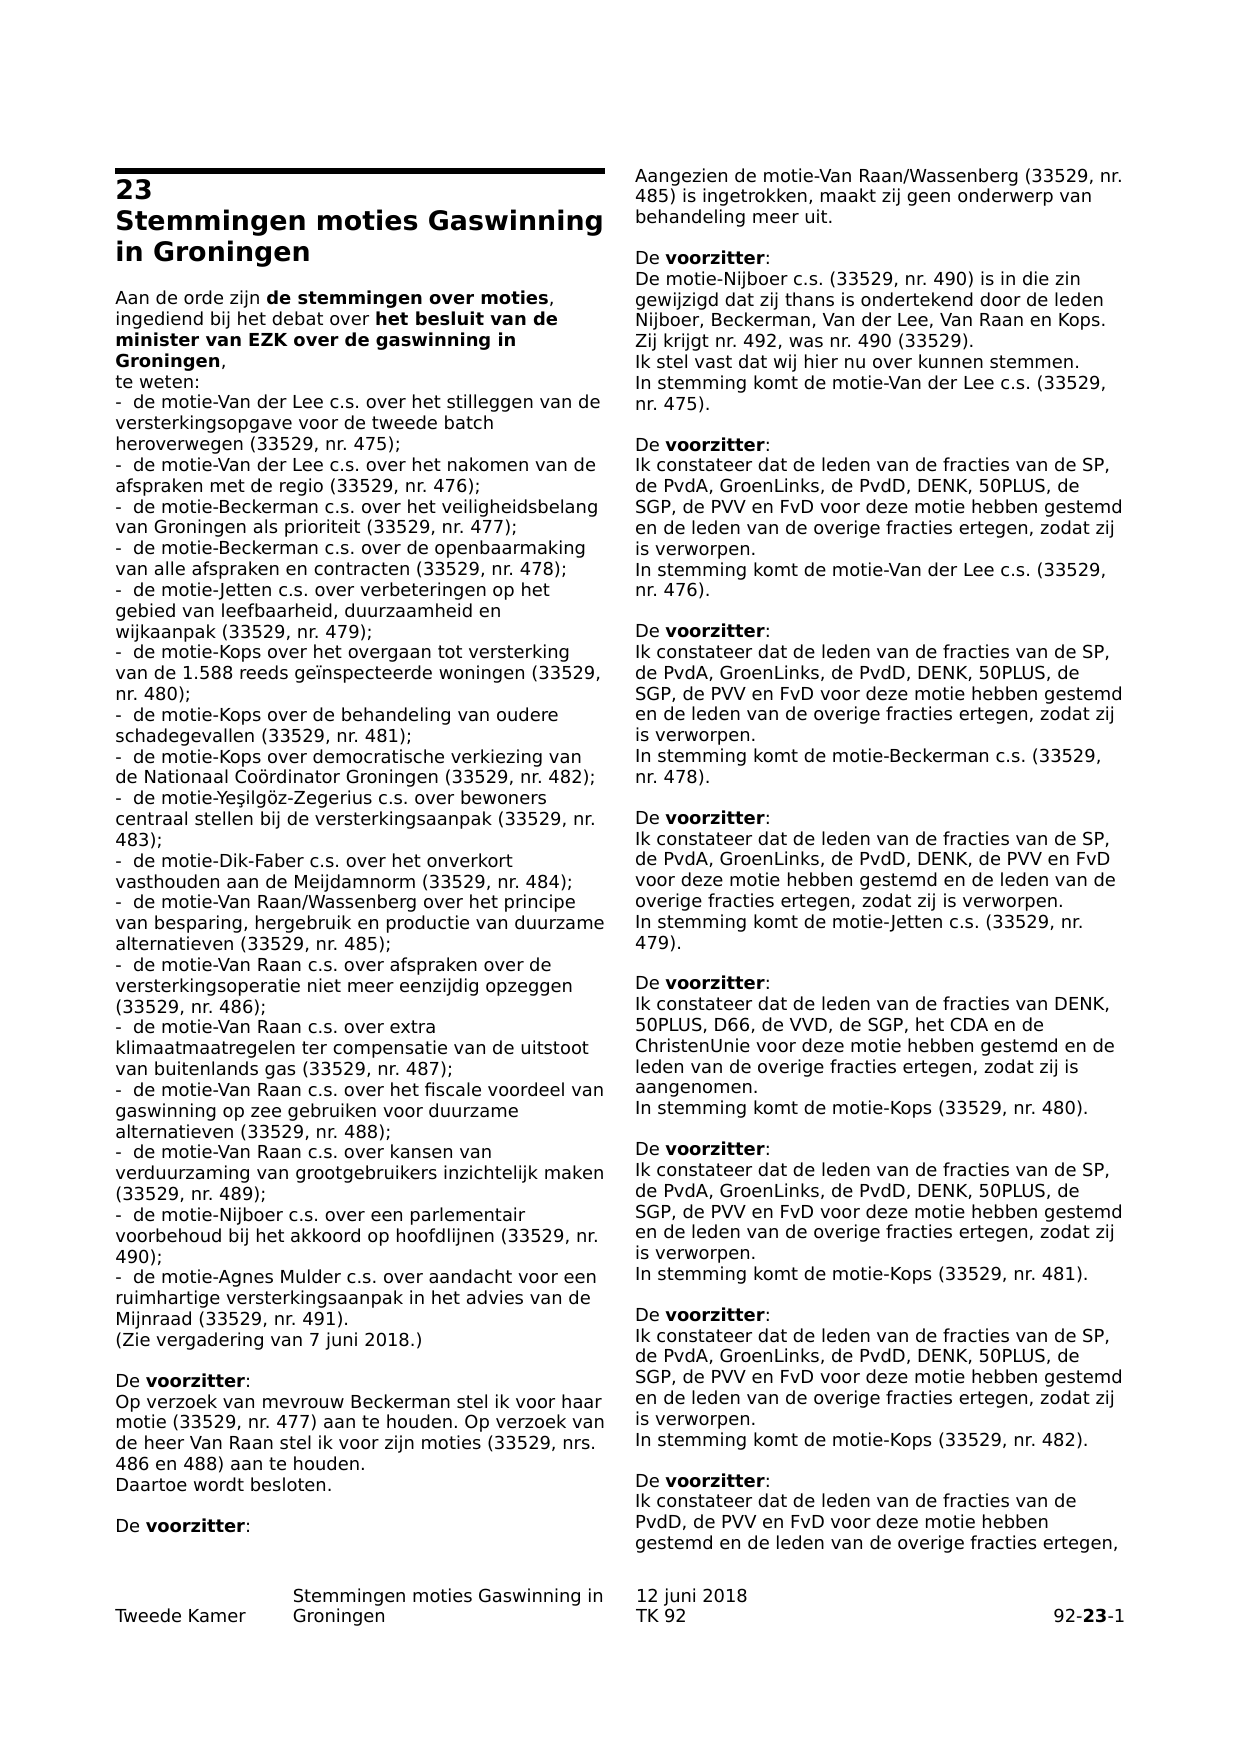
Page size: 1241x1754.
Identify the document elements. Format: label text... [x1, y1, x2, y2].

list de motie-Kops over democratische verkiezing van de Nationaal Coördinator Groningen (33529, nr. 482); [115, 746, 605, 788]
text Ik constateer dat de leden van de fracties van de PvdD, de PVV en FvD voor deze motie hebben gestemd en de leden van de overige fracties ertegen, [635, 1491, 1125, 1554]
text De voorzitter: [115, 1516, 605, 1536]
text In stemming komt de motie-Kops (33529, nr. 481). [635, 1264, 1125, 1285]
text De voorzitter: [635, 248, 1125, 268]
text De voorzitter: [115, 1371, 605, 1391]
list de motie-Van Raan c.s. over het fiscale voordeel van gaswinning op zee gebruiken voor duurzame alternatieven (33529, nr. 488); [115, 1080, 605, 1142]
list de motie-Kops over het overgaan tot versterking van de 1.588 reeds geïnspecteerde woningen (33529, nr. 480); [115, 642, 605, 705]
text De voorzitter: [635, 973, 1125, 994]
list de motie-Van Raan c.s. over afspraken over de versterkingsoperatie niet meer eenzijdig opzeggen (33529, nr. 486); [115, 955, 605, 1017]
list de motie-Van der Lee c.s. over het stilleggen van de versterkingsopgave voor de tweede batch heroverwegen (33529, nr. 475); [115, 392, 605, 455]
text In stemming komt de motie-Jetten c.s. (33529, nr. 479). [635, 912, 1125, 953]
text In stemming komt de motie-Van der Lee c.s. (33529, nr. 476). [635, 559, 1125, 601]
text De voorzitter: [635, 807, 1125, 828]
text De voorzitter: [635, 1139, 1125, 1160]
list de motie-Nijboer c.s. over een parlementair voorbehoud bij het akkoord op hoofdlijnen (33529, nr. 490); [115, 1205, 605, 1267]
text Zij krijgt nr. 492, was nr. 490 (33529). [635, 331, 1125, 352]
text te weten: [115, 371, 605, 392]
text Ik constateer dat de leden van de fracties van de SP, de PvdA, GroenLinks, de PvdD, DENK, 50PLUS, de SGP, de PVV en FvD voor deze motie hebben gestemd en de leden van de overige fracties ertegen, zodat zij is verworpen. [635, 1325, 1125, 1429]
text In stemming komt de motie-Kops (33529, nr. 480). [635, 1098, 1125, 1119]
text Daartoe wordt besloten. [115, 1475, 605, 1496]
text De voorzitter: [635, 1470, 1125, 1491]
text Op verzoek van mevrouw Beckerman stel ik voor haar motie (33529, nr. 477) aan te houden. Op verzoek van de heer Van Raan stel ik voor zijn moties (33529, nrs. 486 en 488) aan te houden. [115, 1391, 605, 1475]
list de motie-Agnes Mulder c.s. over aandacht voor een ruimhartige versterkingsaanpak in het advies van de Mijnraad (33529, nr. 491). [115, 1267, 605, 1330]
list de motie-Van Raan c.s. over kansen van verduurzaming van grootgebruikers inzichtelijk maken (33529, nr. 489); [115, 1142, 605, 1205]
text In stemming komt de motie-Beckerman c.s. (33529, nr. 478). [635, 746, 1125, 787]
text Ik constateer dat de leden van de fracties van DENK, 50PLUS, D66, de VVD, de SGP, het CDA en de ChristenUnie voor deze motie hebben gestemd en de leden van de overige fracties ertegen, zodat zij is aangenomen. [635, 994, 1125, 1098]
list de motie-Van Raan c.s. over extra klimaatmaatregelen ter compensatie van de uitstoot van buitenlands gas (33529, nr. 487); [115, 1017, 605, 1080]
list de motie-Van der Lee c.s. over het nakomen van de afspraken met de regio (33529, nr. 476); [115, 455, 605, 496]
text Ik constateer dat de leden van de fracties van de SP, de PvdA, GroenLinks, de PvdD, DENK, 50PLUS, de SGP, de PVV en FvD voor deze motie hebben gestemd en de leden van de overige fracties ertegen, zodat zij is verworpen. [635, 455, 1125, 559]
list de motie-Beckerman c.s. over de openbaarmaking van alle afspraken en contracten (33529, nr. 478); [115, 538, 605, 580]
list de motie-Dik-Faber c.s. over het onverkort vasthouden aan de Meijdamnorm (33529, nr. 484); [115, 851, 605, 892]
text Aangezien de motie-Van Raan/Wassenberg (33529, nr. 485) is ingetrokken, maakt zij geen onderwerp van behandeling meer uit. [635, 165, 1125, 228]
list de motie-Jetten c.s. over verbeteringen op het gebied van leefbaarheid, duurzaamheid en wijkaanpak (33529, nr. 479); [115, 580, 605, 642]
text Aan de orde zijn de stemmingen over moties, ingediend bij het debat over het besluit van de minister van EZK over de gaswinning in Groningen, [115, 288, 605, 371]
list de motie-Kops over de behandeling van oudere schadegevallen (33529, nr. 481); [115, 705, 605, 746]
text In stemming komt de motie-Van der Lee c.s. (33529, nr. 475). [635, 373, 1125, 414]
text De voorzitter: [635, 1305, 1125, 1325]
text Ik constateer dat de leden van de fracties van de SP, de PvdA, GroenLinks, de PvdD, DENK, 50PLUS, de SGP, de PVV en FvD voor deze motie hebben gestemd en de leden van de overige fracties ertegen, zodat zij is verworpen. [635, 1160, 1125, 1264]
text De voorzitter: [635, 621, 1125, 642]
list de motie-Yeşilgöz-Zegerius c.s. over bewoners centraal stellen bij de versterkingsaanpak (33529, nr. 483); [115, 788, 605, 851]
list de motie-Beckerman c.s. over het veiligheidsbelang van Groningen als prioriteit (33529, nr. 477); [115, 496, 605, 538]
text Ik constateer dat de leden van de fracties van de SP, de PvdA, GroenLinks, de PvdD, DENK, de PVV en FvD voor deze motie hebben gestemd en de leden van de overige fracties ertegen, zodat zij is verworpen. [635, 828, 1125, 912]
text De voorzitter: [635, 434, 1125, 455]
list de motie-Van Raan/Wassenberg over het principe van besparing, hergebruik en productie van duurzame alternatieven (33529, nr. 485); [115, 892, 605, 955]
text (Zie vergadering van 7 juni 2018.) [115, 1330, 605, 1351]
text In stemming komt de motie-Kops (33529, nr. 482). [635, 1429, 1125, 1450]
text De motie-Nijboer c.s. (33529, nr. 490) is in die zin gewijzigd dat zij thans is ondertekend door de leden Nijboer, Beckerman, Van der Lee, Van Raan en Kops. [635, 268, 1125, 331]
title 23 Stemmingen moties Gaswinning in Groningen [115, 174, 605, 268]
text Ik constateer dat de leden van de fracties van de SP, de PvdA, GroenLinks, de PvdD, DENK, 50PLUS, de SGP, de PVV en FvD voor deze motie hebben gestemd en de leden van de overige fracties ertegen, zodat zij is verworpen. [635, 642, 1125, 746]
text Ik stel vast dat wij hier nu over kunnen stemmen. [635, 352, 1125, 373]
